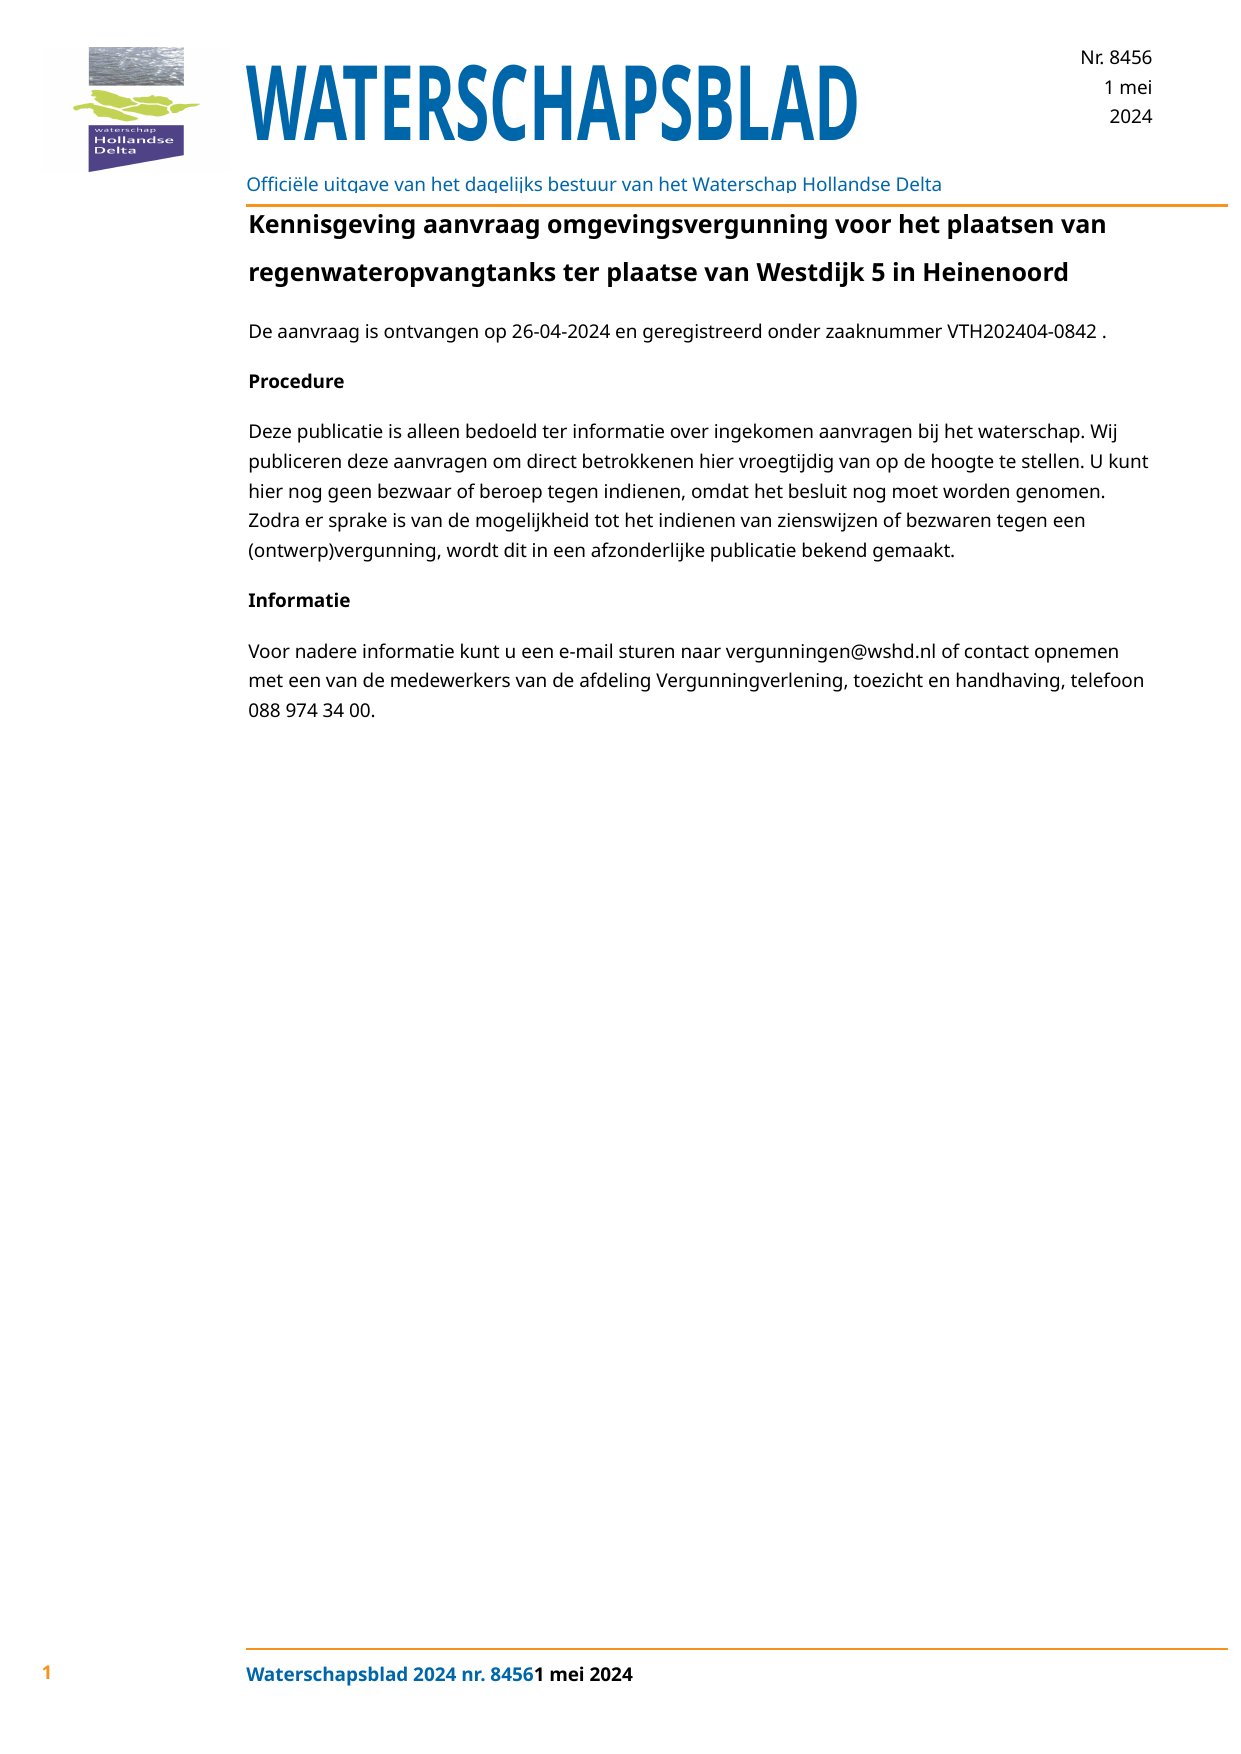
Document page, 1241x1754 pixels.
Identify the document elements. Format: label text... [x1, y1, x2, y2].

text Deze publicatie is alleen bedoeld ter informatie over ingekomen aanvragen bij het waterschap. Wij publiceren deze aanvragen om direct betrokkenen hier vroegtijdig van op de hoogte te stellen. U kunt hier nog geen bezwaar of beroep tegen indienen, omdat het besluit nog moet worden genomen. Zodra er sprake is van de mogelijkheid tot het indienen van zienswijzen of bezwaren tegen een (ontwerp)vergunning, wordt dit in een afzonderlijke publicatie bekend gemaakt. [248, 419, 1152, 563]
text Voor nadere informatie kunt u een e-mail sturen naar vergunningen@wshd.nl of contact opnemen met een van de medewerkers van de afdeling Vergunningverlening, toezicht en handhaving, telefoon 088 974 34 00. [248, 638, 1152, 723]
text Procedure [248, 368, 1152, 394]
text Kennisgeving aanvraag omgevingsvergunning voor het plaatsen van regenwateropvangtanks ter plaatse van Westdijk 5 in Heinenoord [248, 207, 1152, 288]
text De aanvraag is ontvangen op 26-04-2024 en geregistreerd onder zaaknummer VTH202404-0842 . [248, 318, 1152, 344]
text Informatie [248, 587, 1152, 613]
picture [41, 47, 231, 172]
